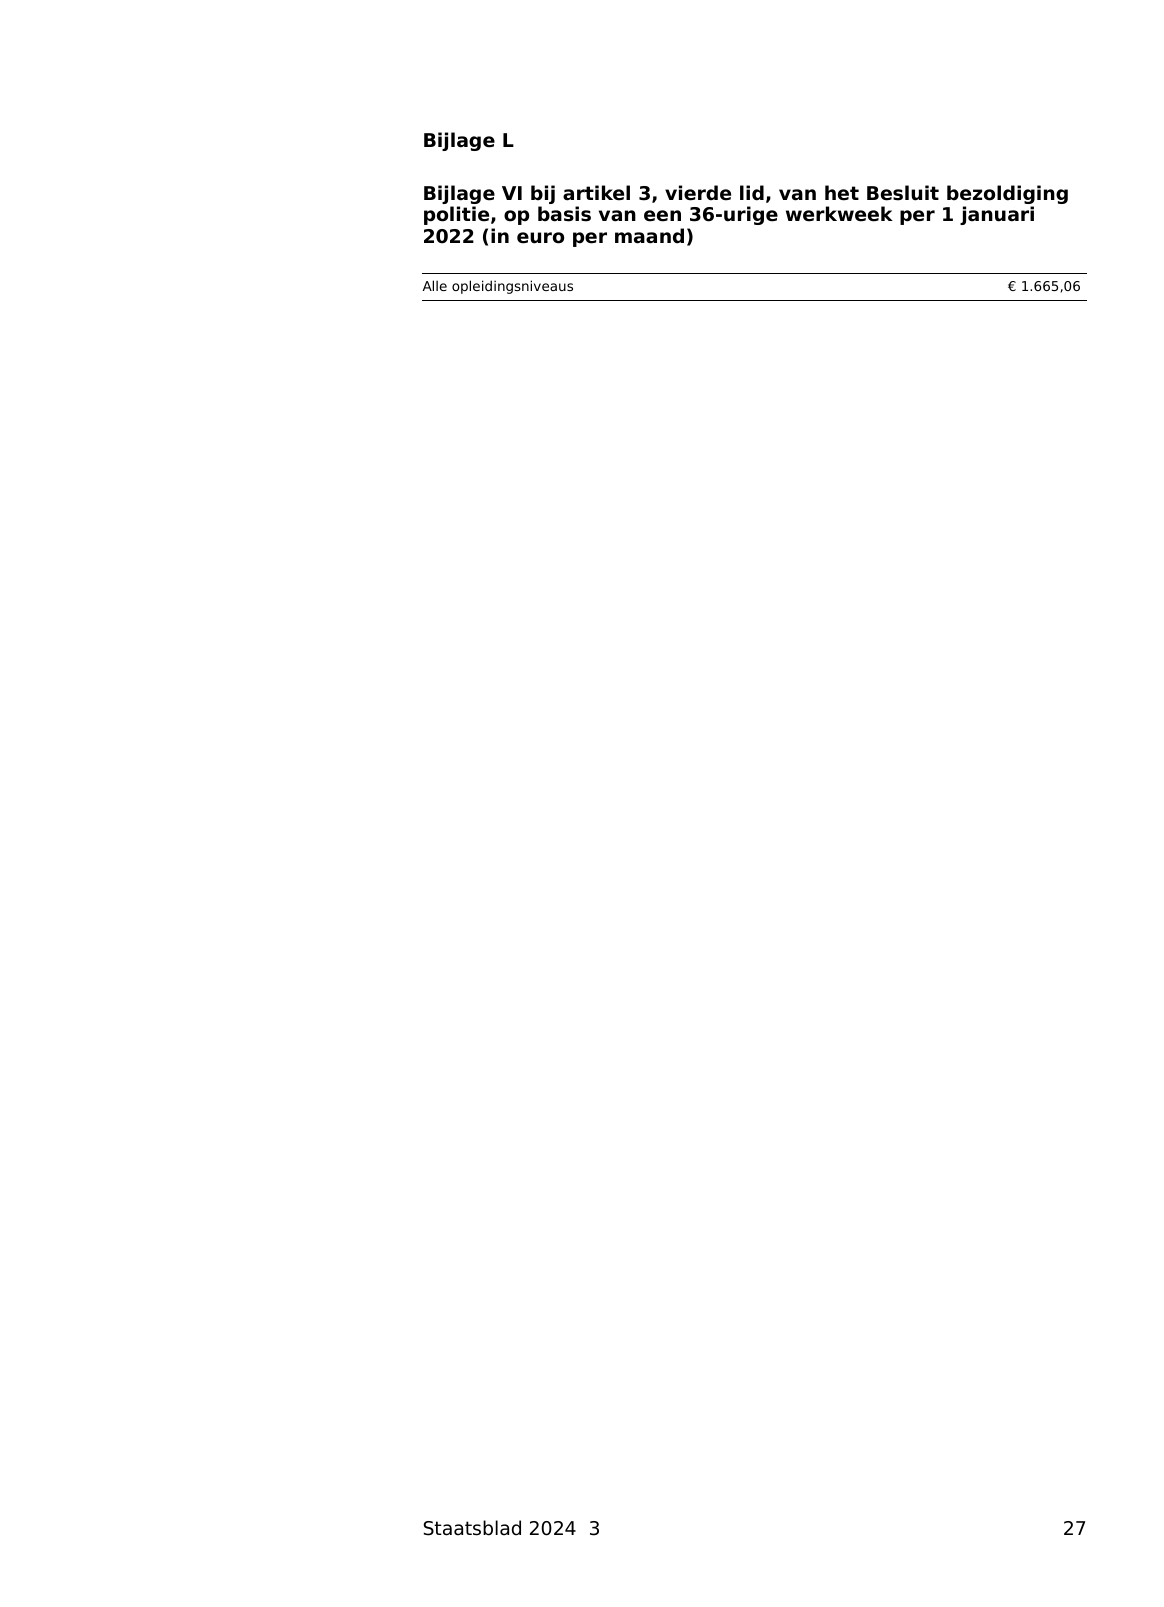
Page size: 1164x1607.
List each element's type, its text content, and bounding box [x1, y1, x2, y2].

subtitle Bijlage VI bij artikel 3, vierde lid, van het Besluit bezoldiging politie, op basis van een 36-urige werkweek per 1 januari 2022 (in euro per maand) [422, 182, 1087, 248]
table_header € 1.665,06 [923, 274, 1087, 299]
table_header Alle opleidingsniveaus [422, 274, 923, 299]
subtitle Bijlage L [422, 130, 1087, 152]
